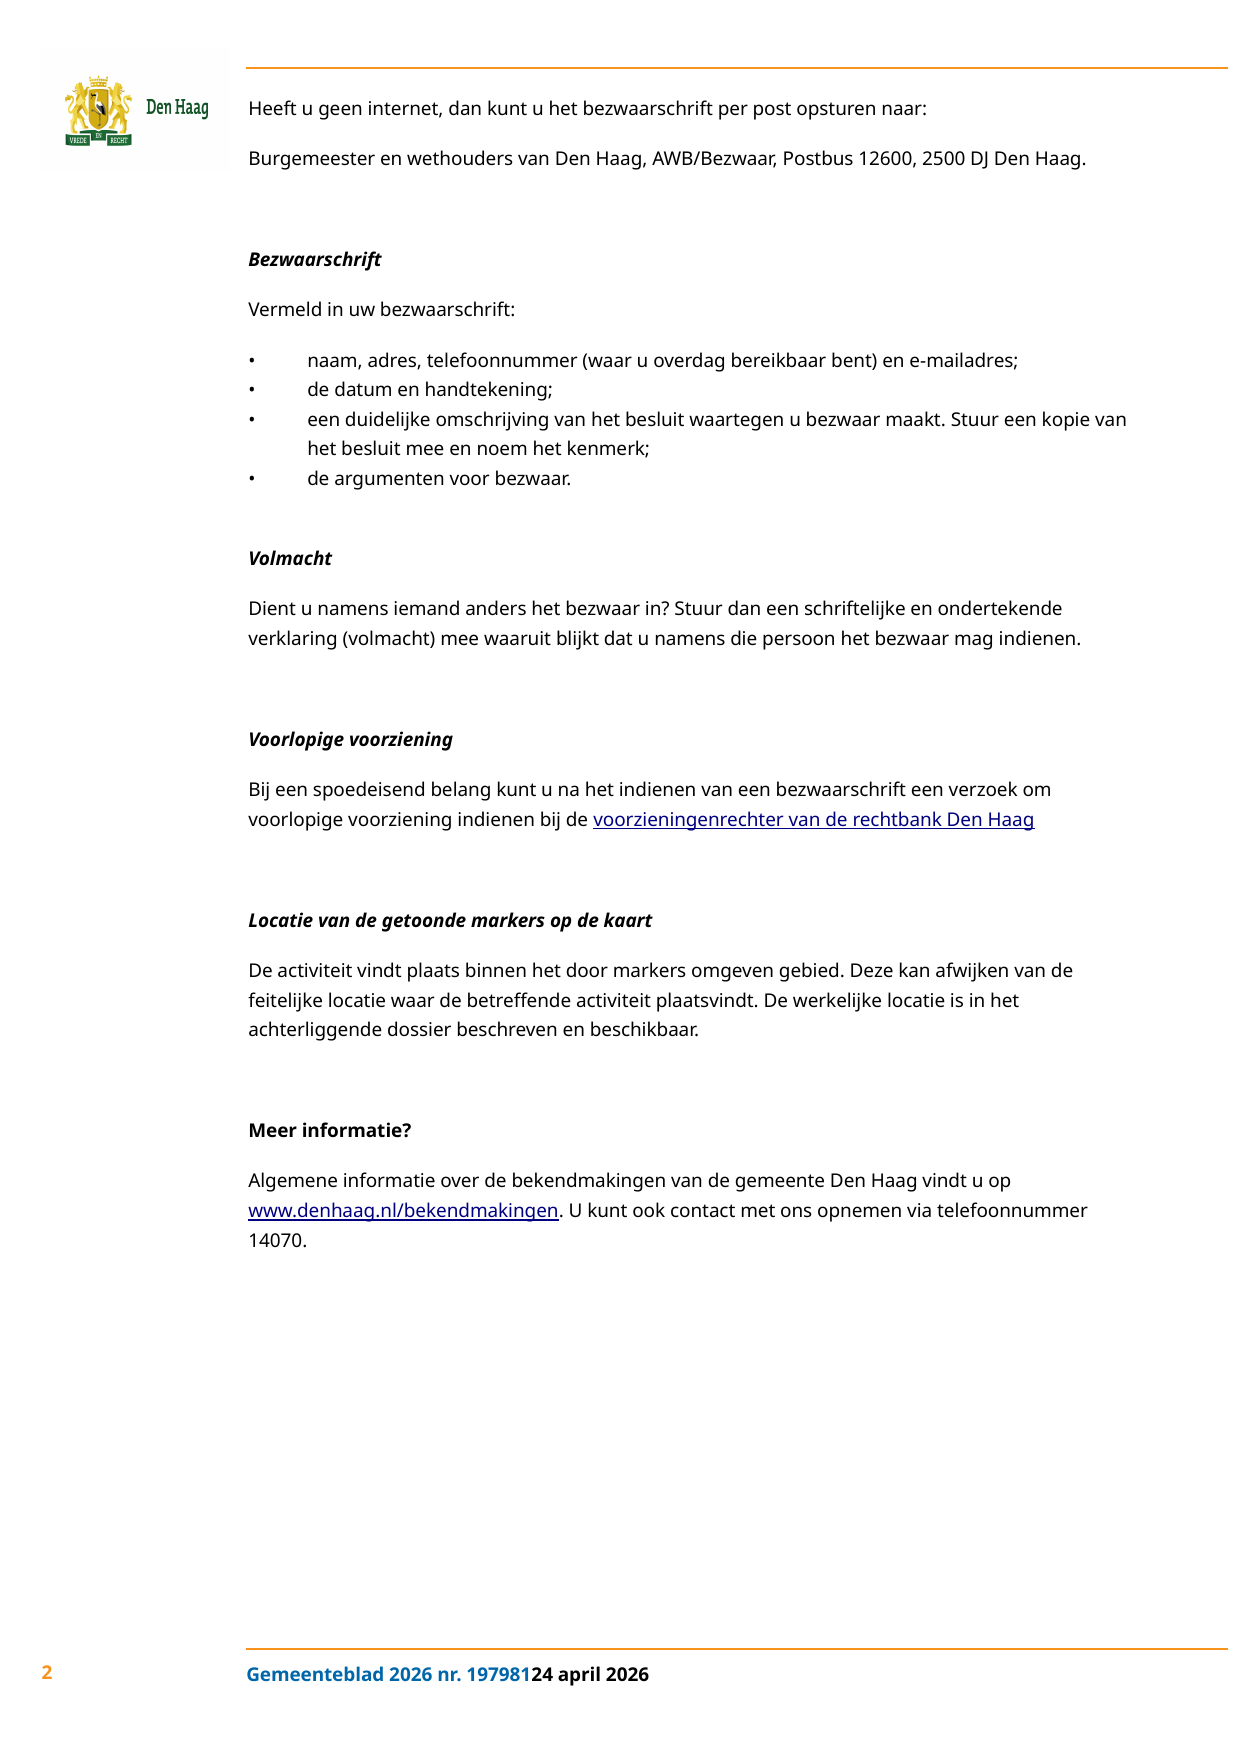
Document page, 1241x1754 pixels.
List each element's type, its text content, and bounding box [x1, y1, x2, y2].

text Meer informatie? [248, 1117, 1152, 1143]
text Heeft u geen internet, dan kunt u het bezwaarschrift per post opsturen naar: [248, 95, 1152, 121]
text Bij een spoedeisend belang kunt u na het indienen van een bezwaarschrift een verzoek om voorlopige voorziening indienen bij de voorzieningenrechter van de rechtbank Den Haag [248, 776, 1152, 832]
text Locatie van de getoonde markers op de kaart [248, 907, 1152, 933]
text Burgemeester en wethouders van Den Haag, AWB/Bezwaar, Postbus 12600, 2500 DJ Den Haag. [248, 145, 1152, 171]
text Voorlopige voorziening [248, 726, 1152, 752]
list naam, adres, telefoonnummer (waar u overdag bereikbaar bent) en e-mailadres; [248, 347, 1152, 373]
list de argumenten voor bezwaar. [248, 465, 1152, 491]
text De activiteit vindt plaats binnen het door markers omgeven gebied. Deze kan afwijken van de feitelijke locatie waar de betreffende activiteit plaatsvindt. De werkelijke locatie is in het achterliggende dossier beschreven en beschikbaar. [248, 957, 1152, 1042]
text Algemene informatie over de bekendmakingen van de gemeente Den Haag vindt u op www.denhaag.nl/bekendmakingen. U kunt ook contact met ons opnemen via telefoonnummer 14070. [248, 1168, 1152, 1253]
text Vermeld in uw bezwaarschrift: [248, 296, 1152, 322]
list een duidelijke omschrijving van het besluit waartegen u bezwaar maakt. Stuur een kopie van het besluit mee en noem het kenmerk; [248, 406, 1152, 461]
text Bezwaarschrift [248, 246, 1152, 272]
text Dient u namens iemand anders het bezwaar in? Stuur dan een schriftelijke en ondertekende verklaring (volmacht) mee waaruit blijkt dat u namens die persoon het bezwaar mag indienen. [248, 596, 1152, 651]
picture [41, 47, 231, 172]
text Volmacht [248, 545, 1152, 571]
list de datum en handtekening; [248, 376, 1152, 402]
